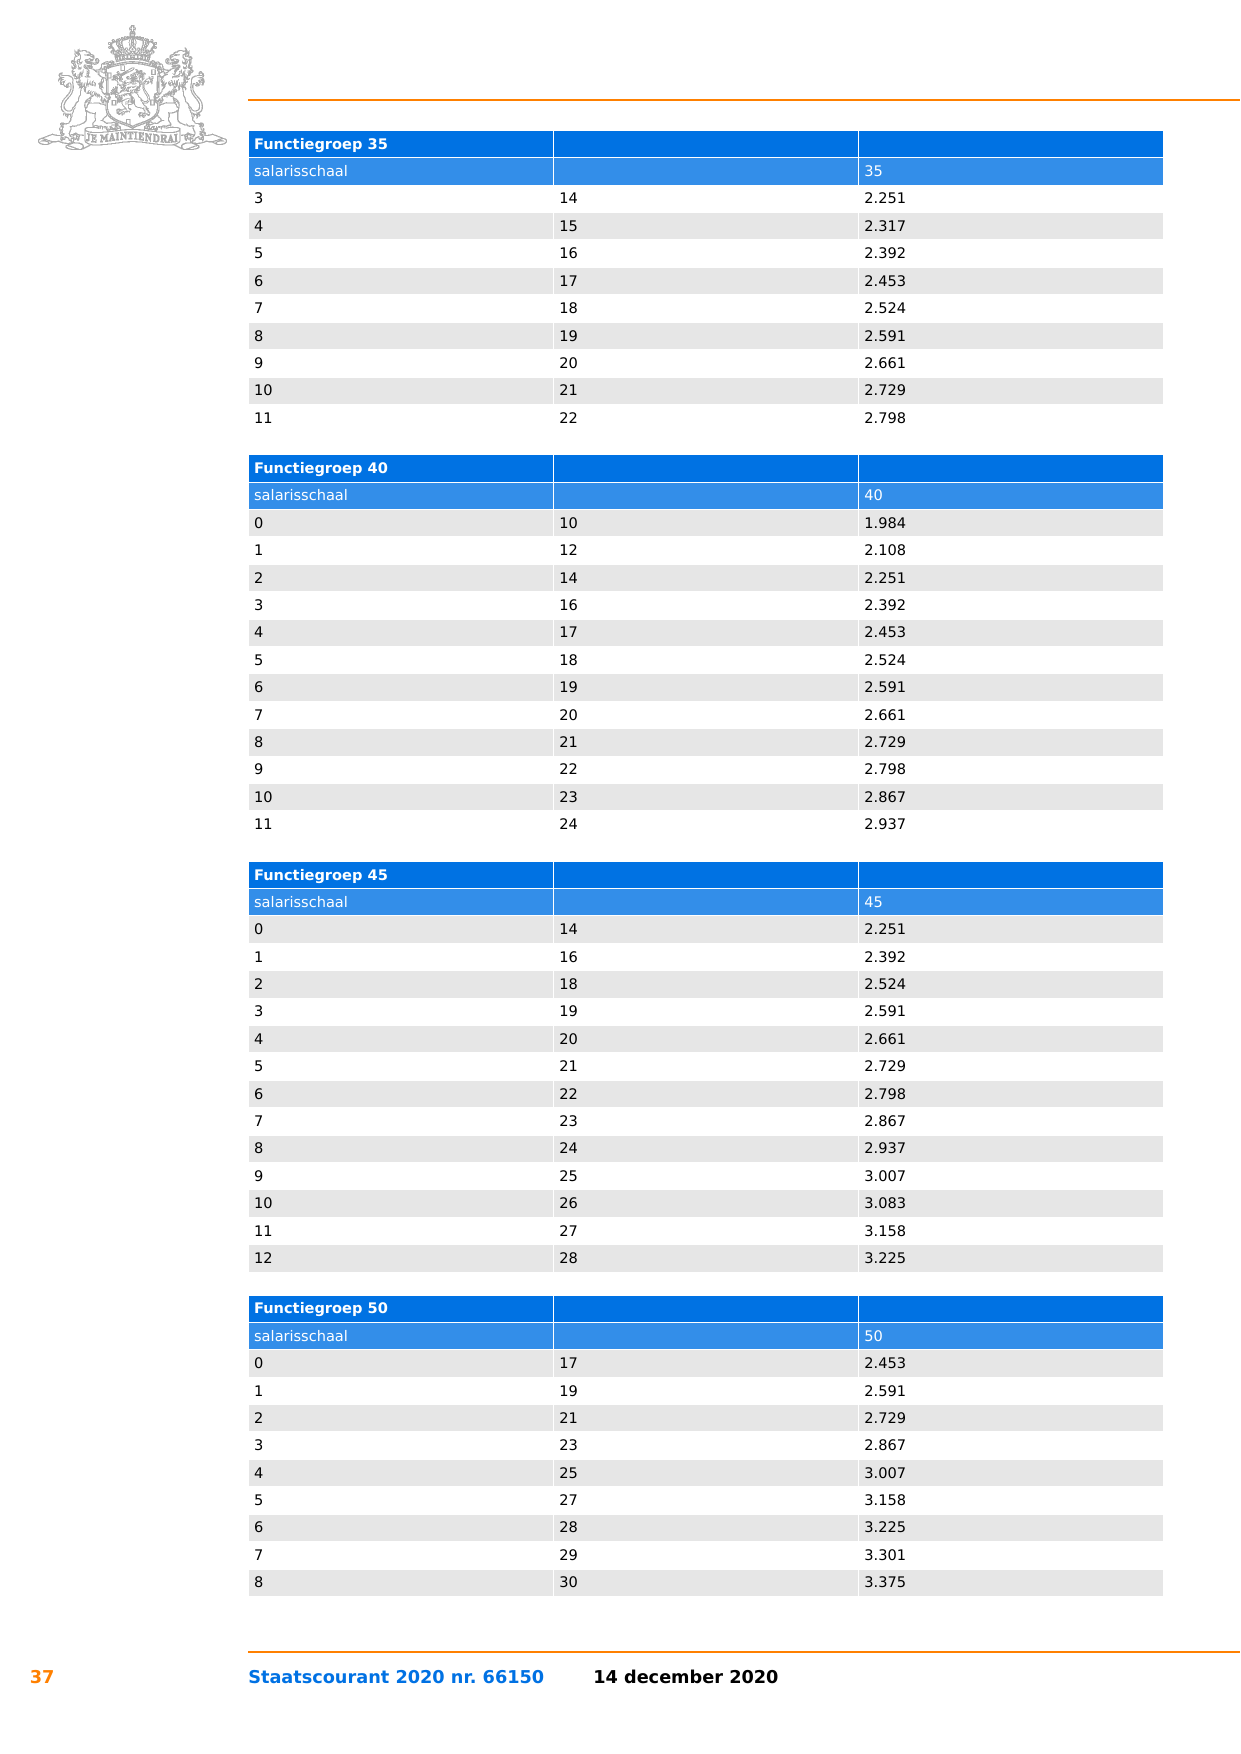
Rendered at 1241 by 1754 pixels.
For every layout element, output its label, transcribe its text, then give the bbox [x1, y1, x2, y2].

table_cell 28 [554, 1515, 858, 1541]
table_cell 19 [554, 674, 858, 701]
table_cell 22 [554, 1081, 858, 1107]
table_cell salarisschaal [249, 1323, 553, 1349]
table_cell 20 [554, 350, 858, 376]
table_cell 25 [554, 1163, 858, 1189]
table_cell 3 [249, 592, 553, 618]
table_cell 4 [249, 213, 553, 239]
table_cell 1.984 [859, 510, 1163, 536]
table_cell 2.392 [859, 944, 1163, 970]
table_cell 2.798 [859, 757, 1163, 783]
table_cell 4 [249, 1460, 553, 1486]
table_cell 14 [554, 186, 858, 212]
table_cell 10 [554, 510, 858, 536]
table_cell 19 [554, 1378, 858, 1404]
table_cell salarisschaal [249, 158, 553, 185]
table_cell 6 [249, 1081, 553, 1107]
table_cell 2.591 [859, 323, 1163, 349]
table_cell 29 [554, 1542, 858, 1568]
table_cell 17 [554, 620, 858, 646]
table_cell 3 [249, 1433, 553, 1459]
table_cell 3.007 [859, 1460, 1163, 1486]
table_cell 2.798 [859, 1081, 1163, 1107]
table_cell 2.661 [859, 1026, 1163, 1052]
table_cell 2.661 [859, 702, 1163, 728]
table_cell 10 [249, 784, 553, 810]
table_cell 20 [554, 1026, 858, 1052]
table_cell 7 [249, 295, 553, 322]
table_cell 6 [249, 268, 553, 294]
table_cell 21 [554, 1054, 858, 1080]
table_cell 2.524 [859, 971, 1163, 998]
table_cell 2.867 [859, 1433, 1163, 1459]
table_header [859, 1296, 1163, 1322]
table_cell 2.524 [859, 295, 1163, 322]
table_cell 22 [554, 405, 858, 431]
table_cell 24 [554, 1136, 858, 1162]
table_cell 23 [554, 1433, 858, 1459]
table_cell 6 [249, 674, 553, 701]
table_cell 2.251 [859, 565, 1163, 591]
table_cell 16 [554, 592, 858, 618]
table_cell 5 [249, 647, 553, 673]
table_header Functiegroep 50 [249, 1296, 553, 1322]
table_cell 23 [554, 784, 858, 810]
table_cell 5 [249, 1054, 553, 1080]
table_cell 23 [554, 1108, 858, 1134]
table_cell 3.158 [859, 1218, 1163, 1244]
table_cell 8 [249, 1570, 553, 1596]
table_cell 24 [554, 811, 858, 838]
table_header [554, 455, 858, 482]
table_cell 2.591 [859, 674, 1163, 701]
table_cell 3.375 [859, 1570, 1163, 1596]
table_cell 2.867 [859, 1108, 1163, 1134]
table_header [859, 862, 1163, 888]
table_cell 6 [249, 1515, 553, 1541]
table_cell 1 [249, 1378, 553, 1404]
table_cell [554, 158, 858, 185]
table_cell 18 [554, 647, 858, 673]
table_cell 14 [554, 916, 858, 943]
table_cell 45 [859, 889, 1163, 915]
table_cell 7 [249, 702, 553, 728]
table_cell 2.729 [859, 378, 1163, 404]
table_cell 7 [249, 1542, 553, 1568]
table_cell 21 [554, 1405, 858, 1431]
table_header [554, 862, 858, 888]
table_cell 28 [554, 1245, 858, 1272]
table_cell 16 [554, 241, 858, 267]
table_cell 20 [554, 702, 858, 728]
table_cell 26 [554, 1190, 858, 1217]
table_header [554, 131, 858, 157]
table_cell 21 [554, 729, 858, 756]
table_header [859, 131, 1163, 157]
table_cell 4 [249, 1026, 553, 1052]
table_cell 2.453 [859, 268, 1163, 294]
table_cell 5 [249, 241, 553, 267]
table_cell 3.007 [859, 1163, 1163, 1189]
table_cell 2.661 [859, 350, 1163, 376]
table_header [554, 1296, 858, 1322]
table_cell 11 [249, 1218, 553, 1244]
table_header Functiegroep 45 [249, 862, 553, 888]
table_cell 0 [249, 916, 553, 943]
table_cell 2.524 [859, 647, 1163, 673]
table_cell salarisschaal [249, 889, 553, 915]
table_cell 19 [554, 999, 858, 1025]
table_cell 40 [859, 483, 1163, 509]
table_header Functiegroep 35 [249, 131, 553, 157]
table_cell 3.225 [859, 1245, 1163, 1272]
table_cell 2 [249, 565, 553, 591]
table_cell 18 [554, 295, 858, 322]
table_cell 22 [554, 757, 858, 783]
table_cell 2.798 [859, 405, 1163, 431]
table_cell 35 [859, 158, 1163, 185]
table_cell 2.729 [859, 729, 1163, 756]
table_cell 16 [554, 944, 858, 970]
table_cell 18 [554, 971, 858, 998]
table_header Functiegroep 40 [249, 455, 553, 482]
table_cell 2.591 [859, 1378, 1163, 1404]
table_cell 2.251 [859, 186, 1163, 212]
table_cell 8 [249, 323, 553, 349]
table_cell 2.453 [859, 1350, 1163, 1377]
table_cell 30 [554, 1570, 858, 1596]
table_cell 10 [249, 378, 553, 404]
table_cell 11 [249, 405, 553, 431]
table_cell 0 [249, 1350, 553, 1377]
table_cell 17 [554, 1350, 858, 1377]
table_cell 10 [249, 1190, 553, 1217]
table_cell 3 [249, 186, 553, 212]
table_cell 15 [554, 213, 858, 239]
table_cell 2.937 [859, 1136, 1163, 1162]
table_cell 3.083 [859, 1190, 1163, 1217]
table_cell 2.591 [859, 999, 1163, 1025]
table_cell 12 [249, 1245, 553, 1272]
table_cell 0 [249, 510, 553, 536]
table_cell 27 [554, 1218, 858, 1244]
table_cell 2.392 [859, 592, 1163, 618]
table_cell [554, 1323, 858, 1349]
table_cell 2.392 [859, 241, 1163, 267]
table_cell 2.453 [859, 620, 1163, 646]
picture [38, 25, 227, 150]
table_cell 9 [249, 350, 553, 376]
table_cell 2 [249, 1405, 553, 1431]
table_cell 19 [554, 323, 858, 349]
table_cell 2 [249, 971, 553, 998]
table_cell 2.729 [859, 1054, 1163, 1080]
table_header [859, 455, 1163, 482]
table_cell 3.225 [859, 1515, 1163, 1541]
table_cell 50 [859, 1323, 1163, 1349]
table_cell 3.158 [859, 1487, 1163, 1514]
table_cell [554, 889, 858, 915]
table_cell 14 [554, 565, 858, 591]
table_cell 4 [249, 620, 553, 646]
table_cell 11 [249, 811, 553, 838]
table_cell salarisschaal [249, 483, 553, 509]
table_cell 2.317 [859, 213, 1163, 239]
table_cell 8 [249, 1136, 553, 1162]
table_cell 2.108 [859, 538, 1163, 564]
table_cell 5 [249, 1487, 553, 1514]
table_cell 25 [554, 1460, 858, 1486]
table_cell 8 [249, 729, 553, 756]
table_cell 2.937 [859, 811, 1163, 838]
table_cell 17 [554, 268, 858, 294]
table_cell 12 [554, 538, 858, 564]
table_cell [554, 483, 858, 509]
table_cell 3 [249, 999, 553, 1025]
table_cell 1 [249, 538, 553, 564]
table_cell 2.867 [859, 784, 1163, 810]
table_cell 2.251 [859, 916, 1163, 943]
table_cell 2.729 [859, 1405, 1163, 1431]
table_cell 9 [249, 1163, 553, 1189]
table_cell 9 [249, 757, 553, 783]
table_cell 21 [554, 378, 858, 404]
table_cell 1 [249, 944, 553, 970]
table_cell 27 [554, 1487, 858, 1514]
table_cell 7 [249, 1108, 553, 1134]
table_cell 3.301 [859, 1542, 1163, 1568]
